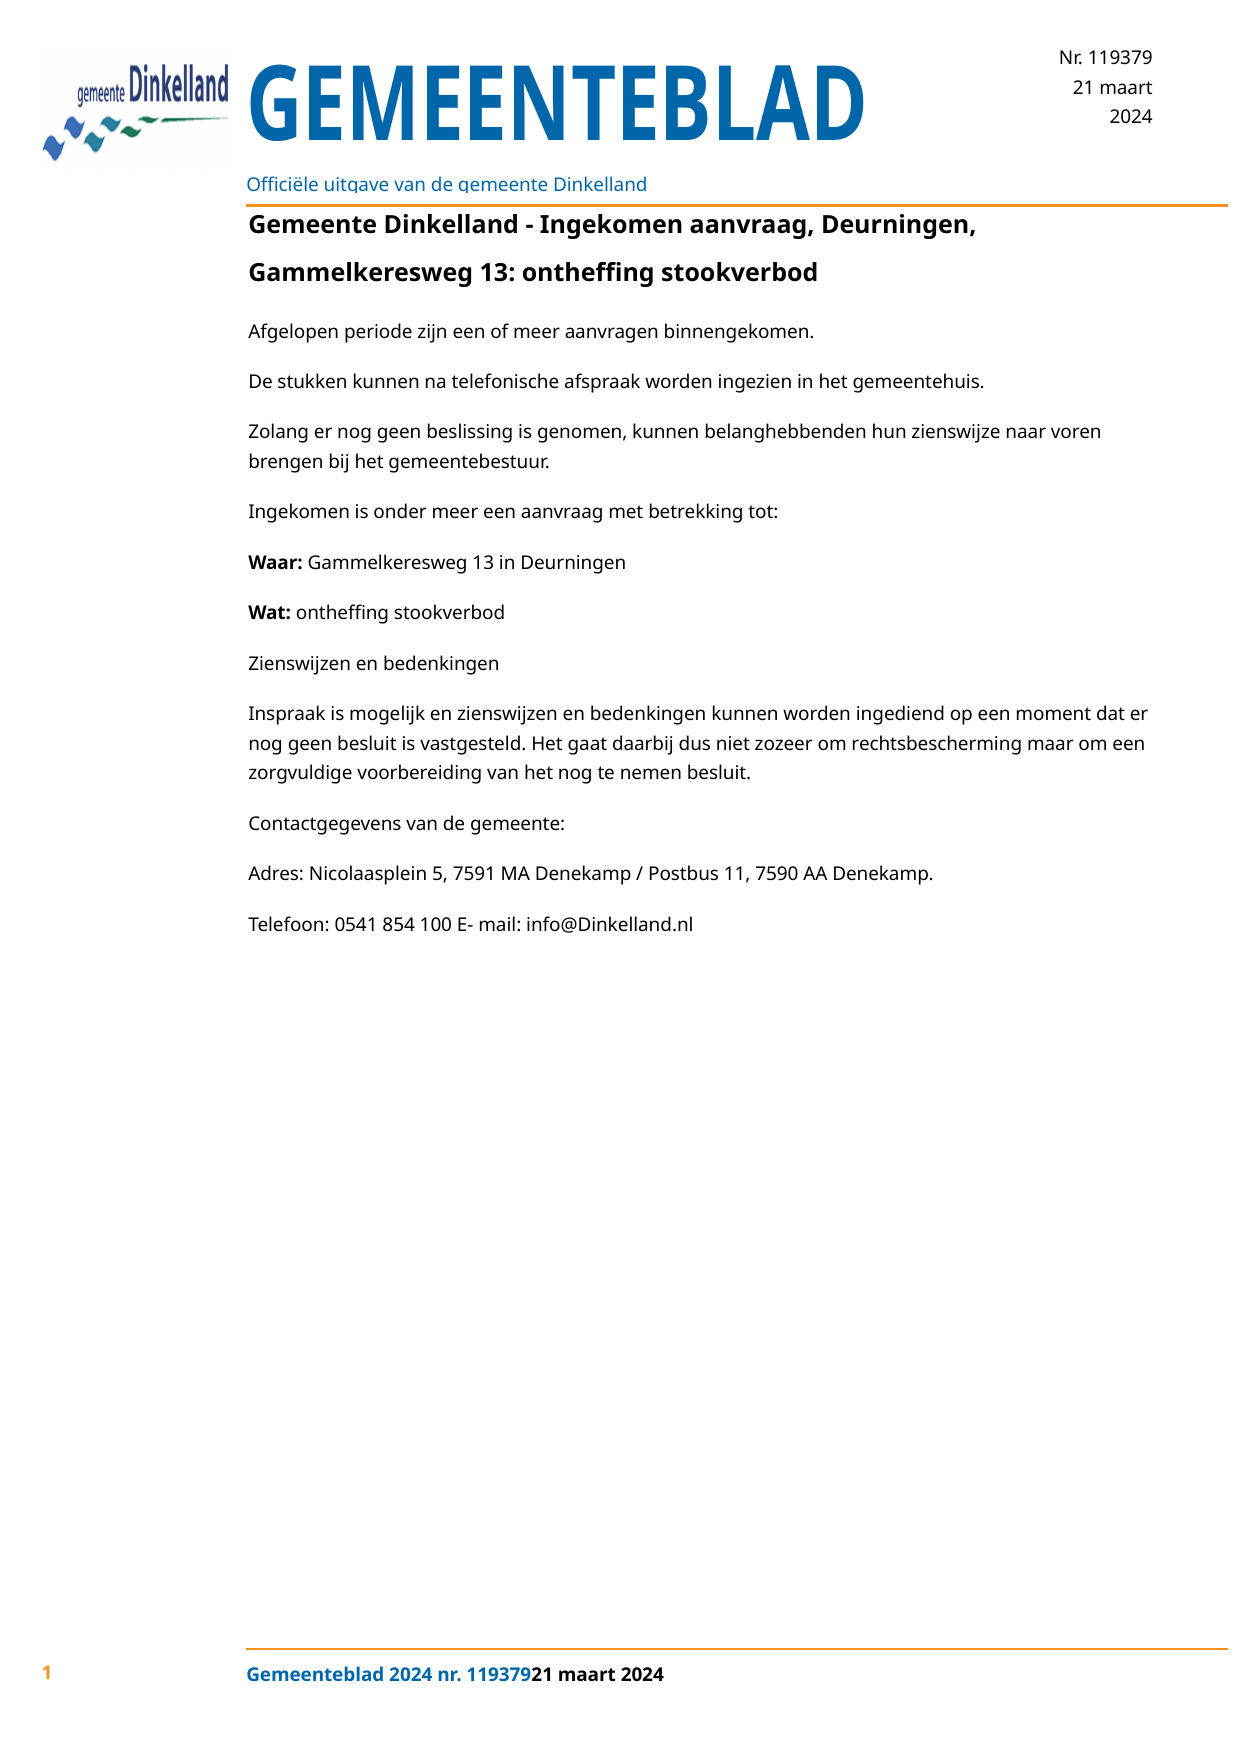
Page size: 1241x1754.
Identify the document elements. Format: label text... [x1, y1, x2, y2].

text Adres: Nicolaasplein 5, 7591 MA Denekamp / Postbus 11, 7590 AA Denekamp. [248, 860, 1152, 886]
text Ingekomen is onder meer een aanvraag met betrekking tot: [248, 499, 1152, 524]
text Telefoon: 0541 854 100 E- mail: info@Dinkelland.nl [248, 911, 1152, 937]
text Waar: Gammelkeresweg 13 in Deurningen [248, 549, 1152, 575]
text Zienswijzen en bedenkingen [248, 650, 1152, 676]
text Zolang er nog geen beslissing is genomen, kunnen belanghebbenden hun zienswijze naar voren brengen bij het gemeentebestuur. [248, 419, 1152, 474]
picture [41, 47, 231, 172]
text Wat: ontheffing stookverbod [248, 599, 1152, 625]
text Gemeente Dinkelland - Ingekomen aanvraag, Deurningen, Gammelkeresweg 13: ontheffing stookverbod [248, 207, 1152, 288]
text De stukken kunnen na telefonische afspraak worden ingezien in het gemeentehuis. [248, 368, 1152, 394]
text Inspraak is mogelijk en zienswijzen en bedenkingen kunnen worden ingediend op een moment dat er nog geen besluit is vastgesteld. Het gaat daarbij dus niet zozeer om rechtsbescherming maar om een zorgvuldige voorbereiding van het nog te nemen besluit. [248, 700, 1152, 785]
text Contactgegevens van de gemeente: [248, 810, 1152, 836]
text Afgelopen periode zijn een of meer aanvragen binnengekomen. [248, 318, 1152, 344]
